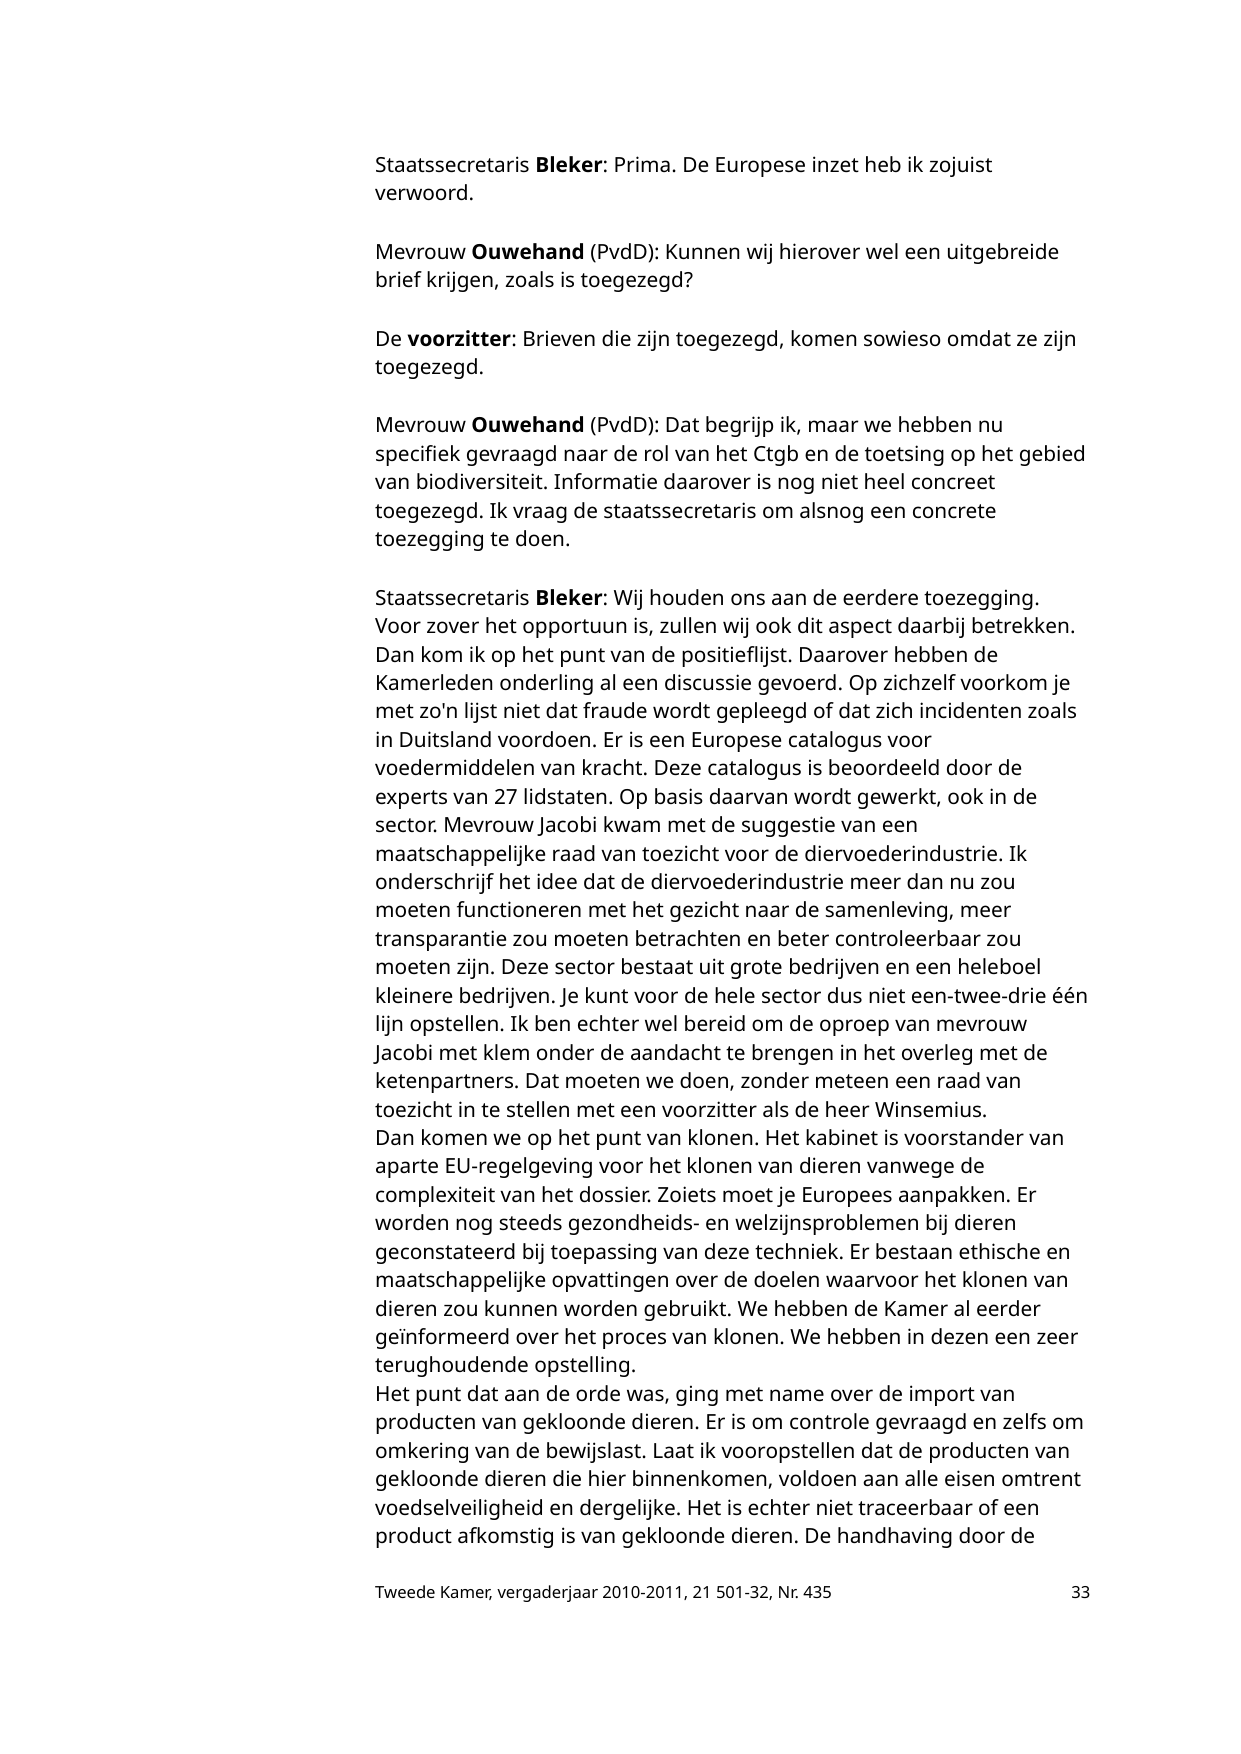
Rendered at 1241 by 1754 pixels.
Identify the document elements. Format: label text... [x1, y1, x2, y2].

text Staatssecretaris Bleker: Prima. De Europese inzet heb ik zojuist verwoord. [375, 150, 1090, 207]
text Het punt dat aan de orde was, ging met name over de import van producten van gekloonde dieren. Er is om controle gevraagd en zelfs om omkering van de bewijslast. Laat ik vooropstellen dat de producten van gekloonde dieren die hier binnenkomen, voldoen aan alle eisen omtrent voedselveiligheid en dergelijke. Het is echter niet traceerbaar of een product afkomstig is van gekloonde dieren. De handhaving door de [375, 1379, 1090, 1550]
text Staatssecretaris Bleker: Wij houden ons aan de eerdere toezegging. Voor zover het opportuun is, zullen wij ook dit aspect daarbij betrekken. [375, 583, 1090, 640]
text Dan kom ik op het punt van de positieflijst. Daarover hebben de Kamerleden onderling al een discussie gevoerd. Op zichzelf voorkom je met zo'n lijst niet dat fraude wordt gepleegd of dat zich incidenten zoals in Duitsland voordoen. Er is een Europese catalogus voor voedermiddelen van kracht. Deze catalogus is beoordeeld door de experts van 27 lidstaten. Op basis daarvan wordt gewerkt, ook in de sector. Mevrouw Jacobi kwam met de suggestie van een maatschappelijke raad van toezicht voor de diervoederindustrie. Ik onderschrijf het idee dat de diervoederindustrie meer dan nu zou moeten functioneren met het gezicht naar de samenleving, meer transparantie zou moeten betrachten en beter controleerbaar zou moeten zijn. Deze sector bestaat uit grote bedrijven en een heleboel kleinere bedrijven. Je kunt voor de hele sector dus niet een-twee-drie één lijn opstellen. Ik ben echter wel bereid om de oproep van mevrouw Jacobi met klem onder de aandacht te brengen in het overleg met de ketenpartners. Dat moeten we doen, zonder meteen een raad van toezicht in te stellen met een voorzitter als de heer Winsemius. [375, 640, 1090, 1123]
text Mevrouw Ouwehand (PvdD): Kunnen wij hierover wel een uitgebreide brief krijgen, zoals is toegezegd? [375, 237, 1090, 294]
text Dan komen we op het punt van klonen. Het kabinet is voorstander van aparte EU-regelgeving voor het klonen van dieren vanwege de complexiteit van het dossier. Zoiets moet je Europees aanpakken. Er worden nog steeds gezondheids- en welzijnsproblemen bij dieren geconstateerd bij toepassing van deze techniek. Er bestaan ethische en maatschappelijke opvattingen over de doelen waarvoor het klonen van dieren zou kunnen worden gebruikt. We hebben de Kamer al eerder geïnformeerd over het proces van klonen. We hebben in dezen een zeer terughoudende opstelling. [375, 1123, 1090, 1379]
text Mevrouw Ouwehand (PvdD): Dat begrijp ik, maar we hebben nu specifiek gevraagd naar de rol van het Ctgb en de toetsing op het gebied van biodiversiteit. Informatie daarover is nog niet heel concreet toegezegd. Ik vraag de staatssecretaris om alsnog een concrete toezegging te doen. [375, 411, 1090, 553]
text De voorzitter: Brieven die zijn toegezegd, komen sowieso omdat ze zijn toegezegd. [375, 324, 1090, 381]
